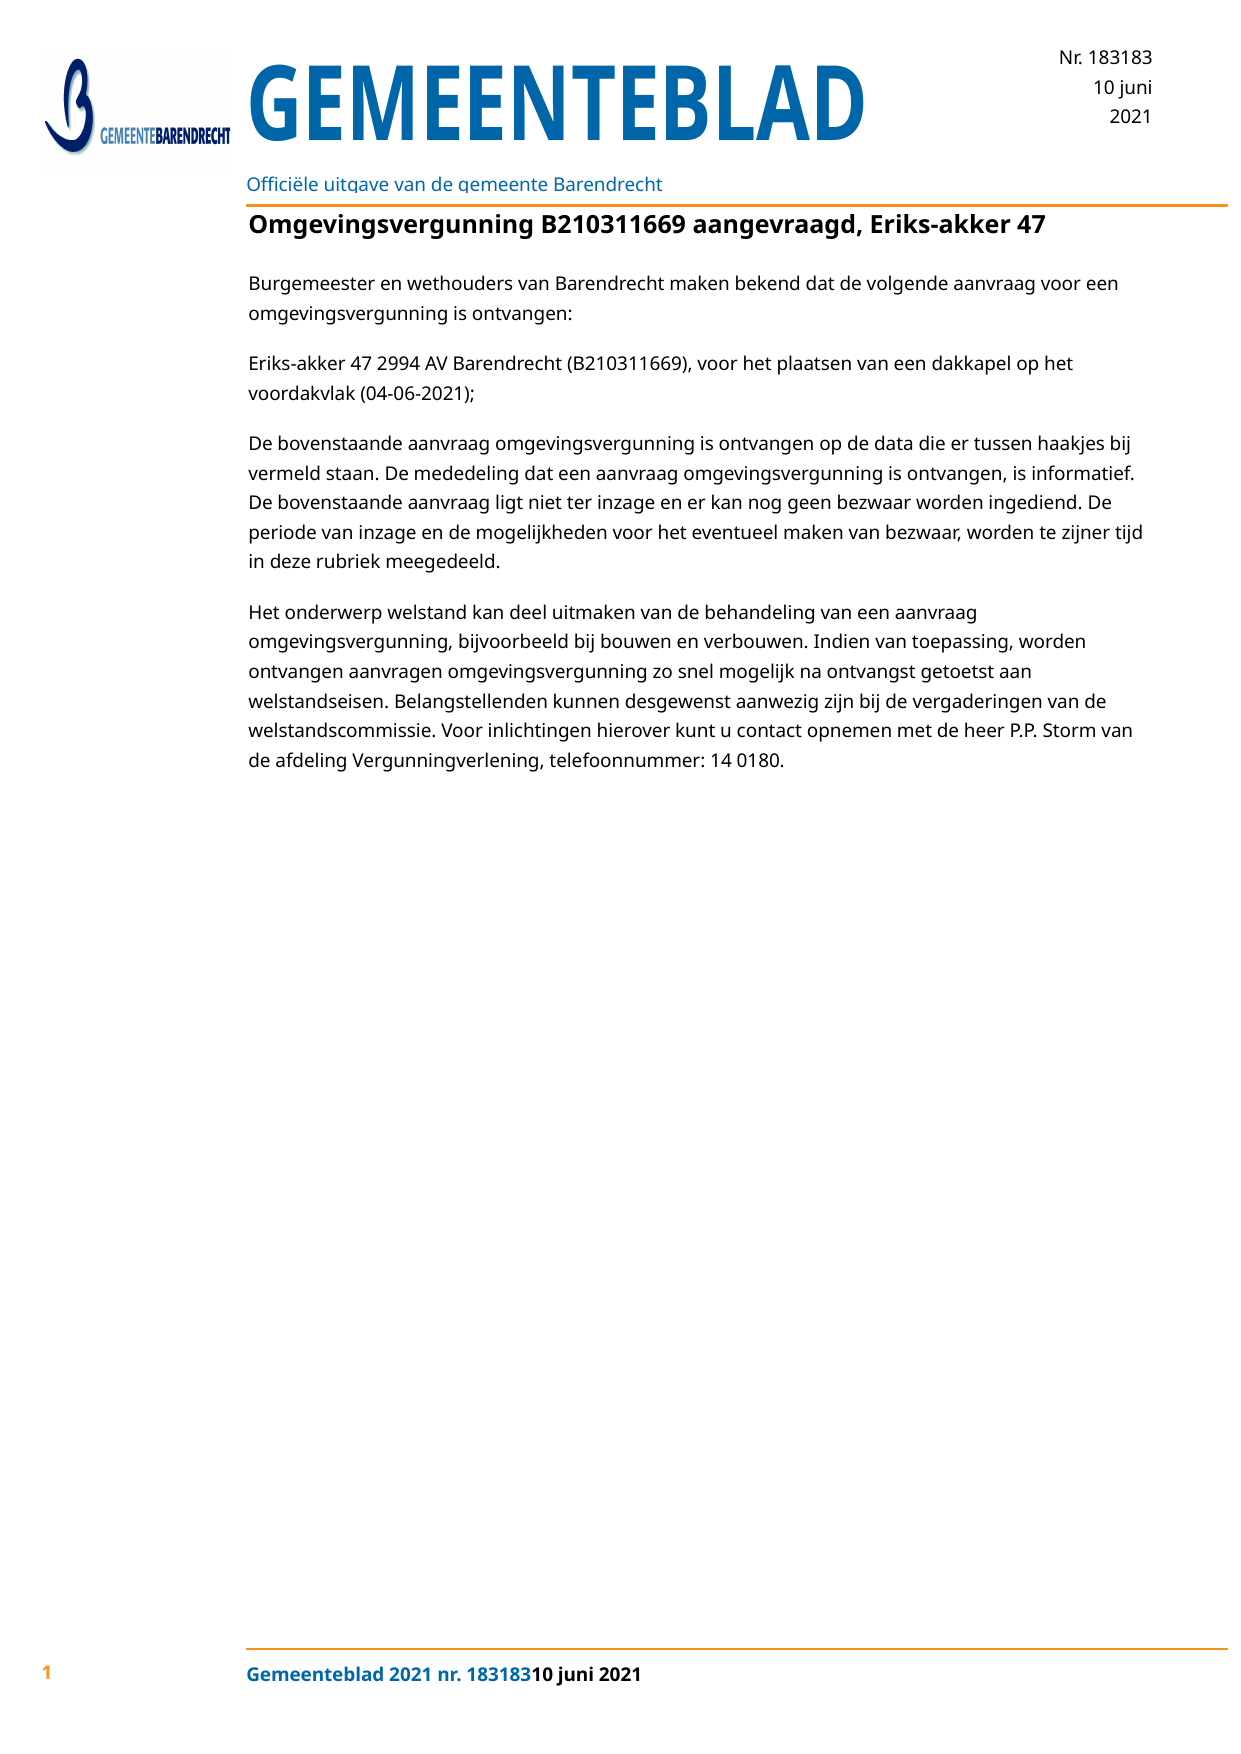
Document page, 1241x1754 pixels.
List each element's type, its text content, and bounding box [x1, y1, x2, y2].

text De bovenstaande aanvraag omgevingsvergunning is ontvangen op de data die er tussen haakjes bij vermeld staan. De mededeling dat een aanvraag omgevingsvergunning is ontvangen, is informatief. De bovenstaande aanvraag ligt niet ter inzage en er kan nog geen bezwaar worden ingediend. De periode van inzage en de mogelijkheden voor het eventueel maken van bezwaar, worden te zijner tijd in deze rubriek meegedeeld. [248, 430, 1152, 574]
text Omgevingsvergunning B210311669 aangevraagd, Eriks-akker 47 [248, 207, 1152, 241]
text Het onderwerp welstand kan deel uitmaken van de behandeling van een aanvraag omgevingsvergunning, bijvoorbeeld bij bouwen en verbouwen. Indien van toepassing, worden ontvangen aanvragen omgevingsvergunning zo snel mogelijk na ontvangst getoetst aan welstandseisen. Belangstellenden kunnen desgewenst aanwezig zijn bij de vergaderingen van de welstandscommissie. Voor inlichtingen hierover kunt u contact opnemen met de heer P.P. Storm van de afdeling Vergunningverlening, telefoonnummer: 14 0180. [248, 599, 1152, 773]
text Burgemeester en wethouders van Barendrecht maken bekend dat de volgende aanvraag voor een omgevingsvergunning is ontvangen: [248, 270, 1152, 326]
text Eriks-akker 47 2994 AV Barendrecht (B210311669), voor het plaatsen van een dakkapel op het voordakvlak (04-06-2021); [248, 350, 1152, 406]
picture [41, 47, 231, 172]
